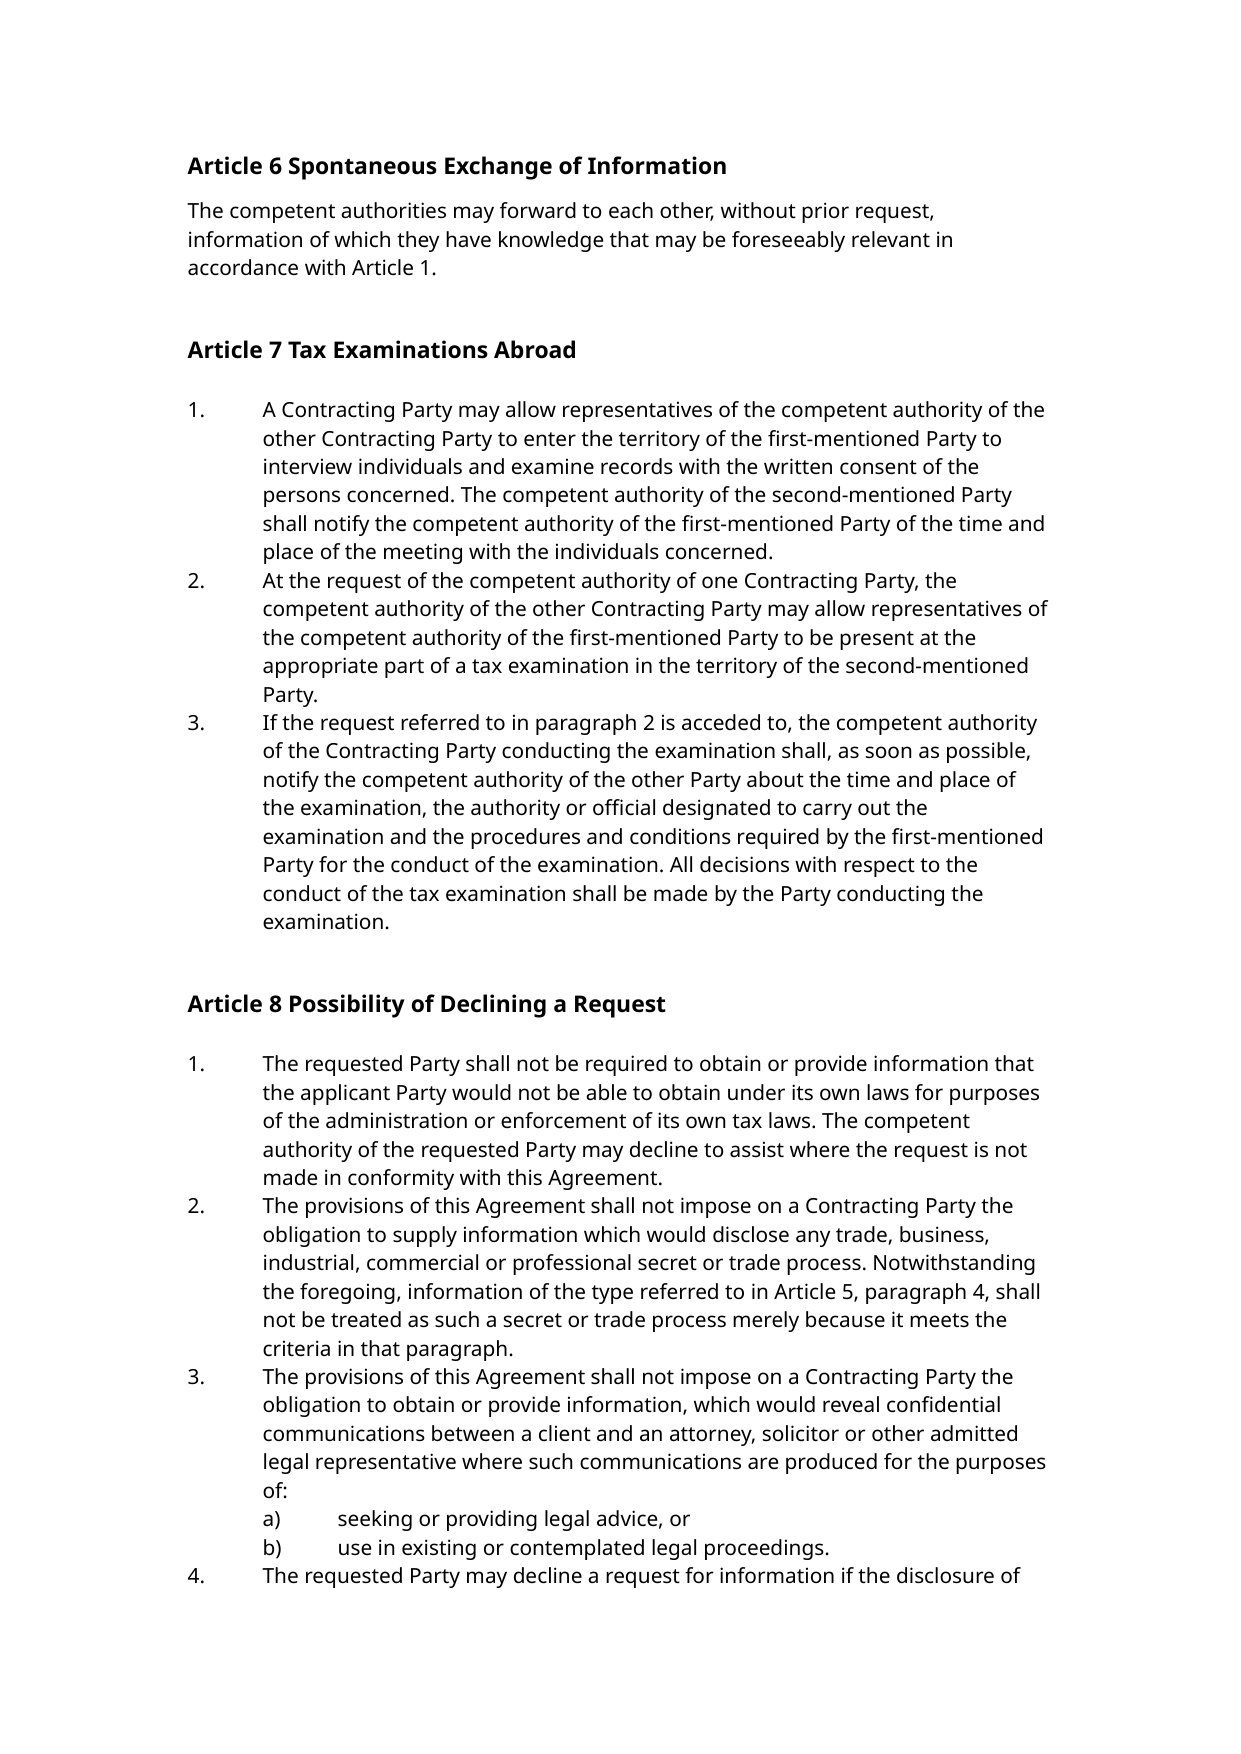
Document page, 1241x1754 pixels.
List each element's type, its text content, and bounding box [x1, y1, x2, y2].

list If the request referred to in paragraph 2 is acceded to, the competent authority of the Contracting Party conducting the examination shall, as soon as possible, notify the competent authority of the other Party about the time and place of the examination, the authority or official designated to carry out the examination and the procedures and conditions required by the first-mentioned Party for the conduct of the examination. All decisions with respect to the conduct of the tax examination shall be made by the Party conducting the examination. [187, 708, 1053, 936]
list The requested Party shall not be required to obtain or provide information that the applicant Party would not be able to obtain under its own laws for purposes of the administration or enforcement of its own tax laws. The competent authority of the requested Party may decline to assist where the request is not made in conformity with this Agreement. [187, 1049, 1053, 1192]
subtitle Article 8 Possibility of Declining a Request [187, 988, 1053, 1019]
list use in existing or contemplated legal proceedings. [262, 1533, 1053, 1561]
list seeking or providing legal advice, or [262, 1504, 1053, 1533]
text The competent authorities may forward to each other, without prior request, information of which they have knowledge that may be foreseeably relevant in accordance with Article 1. [187, 196, 1053, 282]
list A Contracting Party may allow representatives of the competent authority of the other Contracting Party to enter the territory of the first-mentioned Party to interview individuals and examine records with the written consent of the persons concerned. The competent authority of the second-mentioned Party shall notify the competent authority of the first-mentioned Party of the time and place of the meeting with the individuals concerned. [187, 395, 1053, 566]
list The provisions of this Agreement shall not impose on a Contracting Party the obligation to supply information which would disclose any trade, business, industrial, commercial or professional secret or trade process. Notwithstanding the foregoing, information of the type referred to in Article 5, paragraph 4, shall not be treated as such a secret or trade process merely because it meets the criteria in that paragraph. [187, 1192, 1053, 1362]
list At the request of the competent authority of one Contracting Party, the competent authority of the other Contracting Party may allow representatives of the competent authority of the first-mentioned Party to be present at the appropriate part of a tax examination in the territory of the second-mentioned Party. [187, 566, 1053, 708]
list The provisions of this Agreement shall not impose on a Contracting Party the obligation to obtain or provide information, which would reveal confidential communications between a client and an attorney, solicitor or other admitted legal representative where such communications are produced for the purposes of: [187, 1362, 1053, 1504]
subtitle Article 7 Tax Examinations Abroad [187, 334, 1053, 365]
list The requested Party may decline a request for information if the disclosure of [187, 1561, 1053, 1590]
subtitle Article 6 Spontaneous Exchange of Information [187, 150, 1053, 181]
